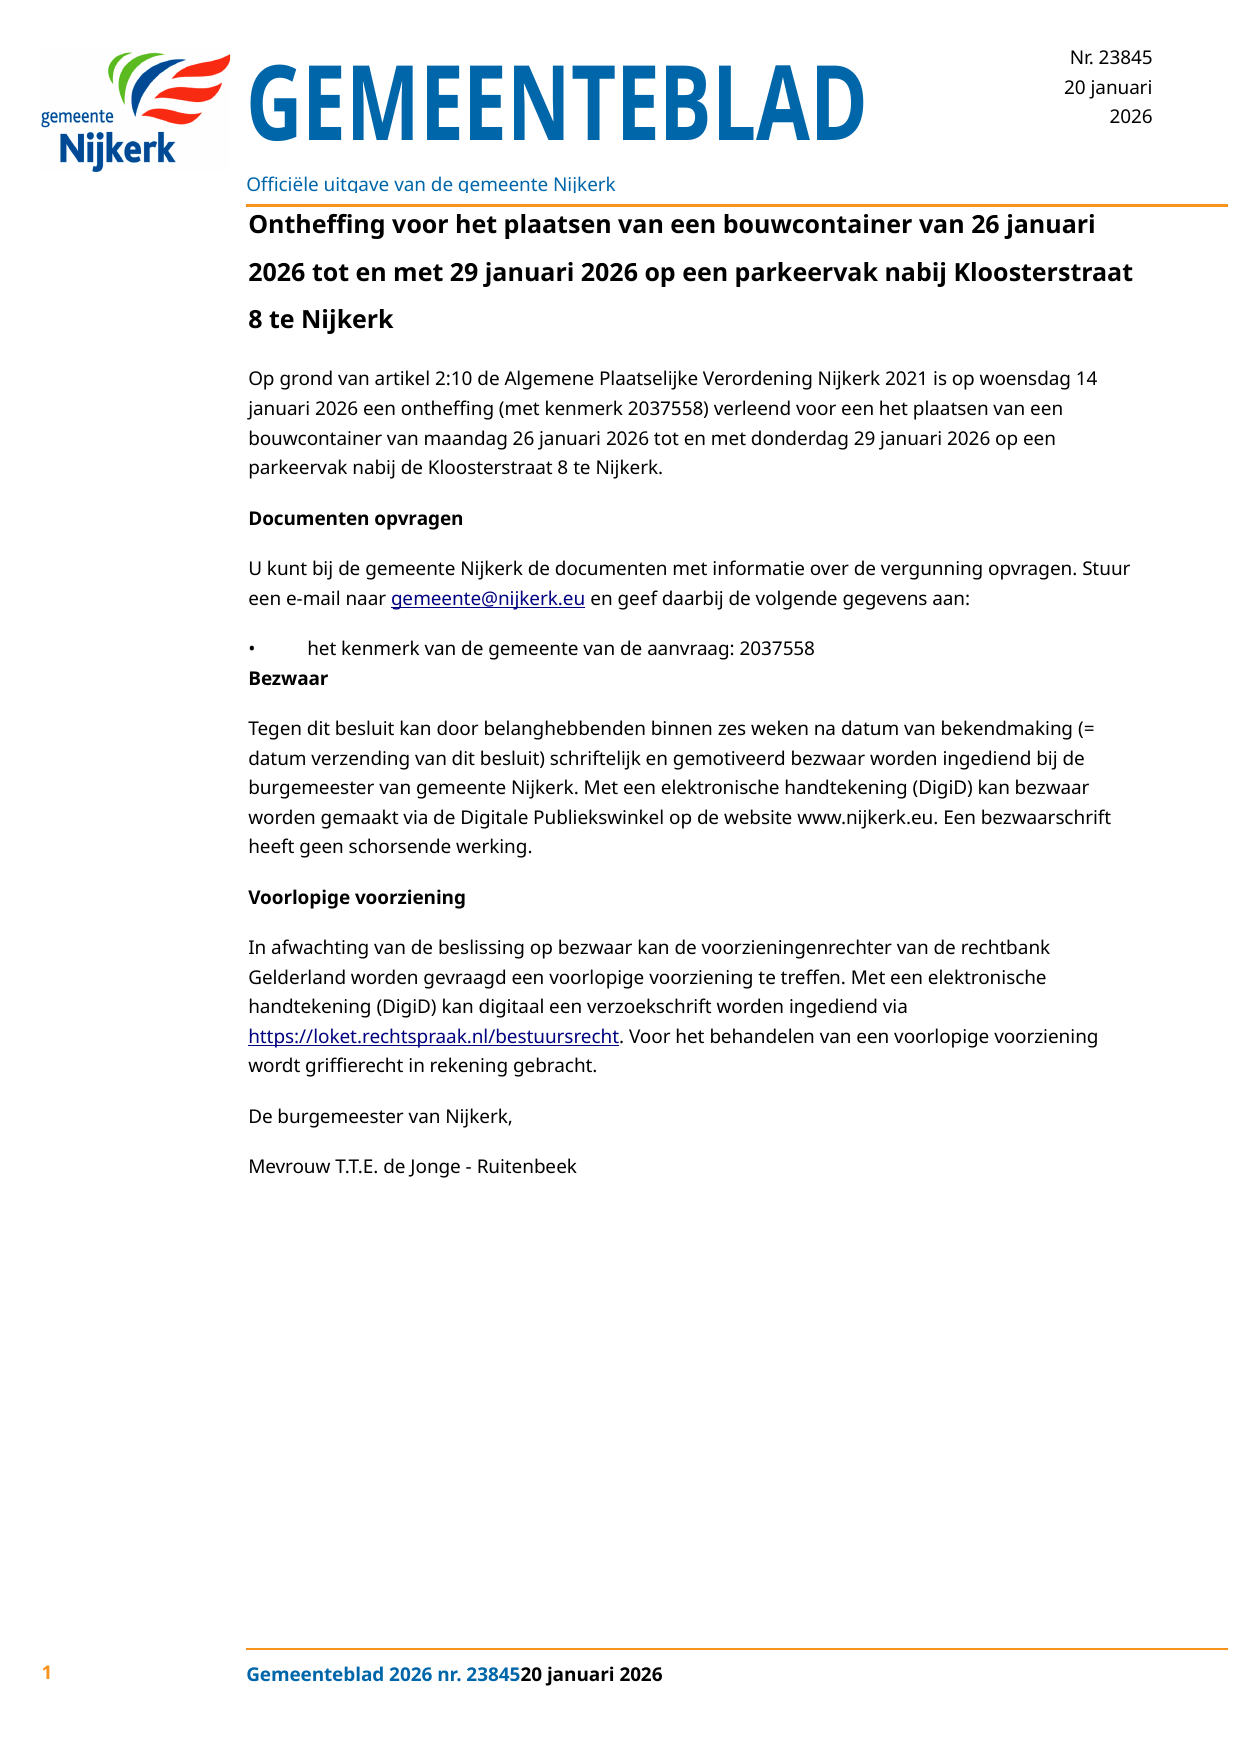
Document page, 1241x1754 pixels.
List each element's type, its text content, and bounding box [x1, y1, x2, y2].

text Mevrouw T.T.E. de Jonge - Ruitenbeek [248, 1153, 1152, 1179]
text Op grond van artikel 2:10 de Algemene Plaatselijke Verordening Nijkerk 2021 is op woensdag 14 januari 2026 een ontheffing (met kenmerk 2037558) verleend voor een het plaatsen van een bouwcontainer van maandag 26 januari 2026 tot en met donderdag 29 januari 2026 op een parkeervak nabij de Kloosterstraat 8 te Nijkerk. [248, 366, 1152, 480]
text U kunt bij de gemeente Nijkerk de documenten met informatie over de vergunning opvragen. Stuur een e-mail naar gemeente@nijkerk.eu en geef daarbij de volgende gegevens aan: [248, 555, 1152, 610]
picture [41, 47, 231, 172]
text Voorlopige voorziening [248, 884, 1152, 909]
text Tegen dit besluit kan door belanghebbenden binnen zes weken na datum van bekendmaking (= datum verzending van dit besluit) schriftelijk en gemotiveerd bezwaar worden ingediend bij de burgemeester van gemeente Nijkerk. Met een elektronische handtekening (DigiD) kan bezwaar worden gemaakt via de Digitale Publiekswinkel op de website www.nijkerk.eu. Een bezwaarschrift heeft geen schorsende werking. [248, 715, 1152, 859]
text In afwachting van de beslissing op bezwaar kan de voorzieningenrechter van de rechtbank Gelderland worden gevraagd een voorlopige voorziening te treffen. Met een elektronische handtekening (DigiD) kan digitaal een verzoekschrift worden ingediend via https://loket.rechtspraak.nl/bestuursrecht. Voor het behandelen van een voorlopige voorziening wordt griffierecht in rekening gebracht. [248, 934, 1152, 1078]
text Bezwaar [248, 665, 1152, 690]
text De burgemeester van Nijkerk, [248, 1103, 1152, 1129]
list het kenmerk van de gemeente van de aanvraag: 2037558 [248, 635, 1152, 661]
text Ontheffing voor het plaatsen van een bouwcontainer van 26 januari 2026 tot en met 29 januari 2026 op een parkeervak nabij Kloosterstraat 8 te Nijkerk [248, 207, 1152, 336]
text Documenten opvragen [248, 505, 1152, 530]
